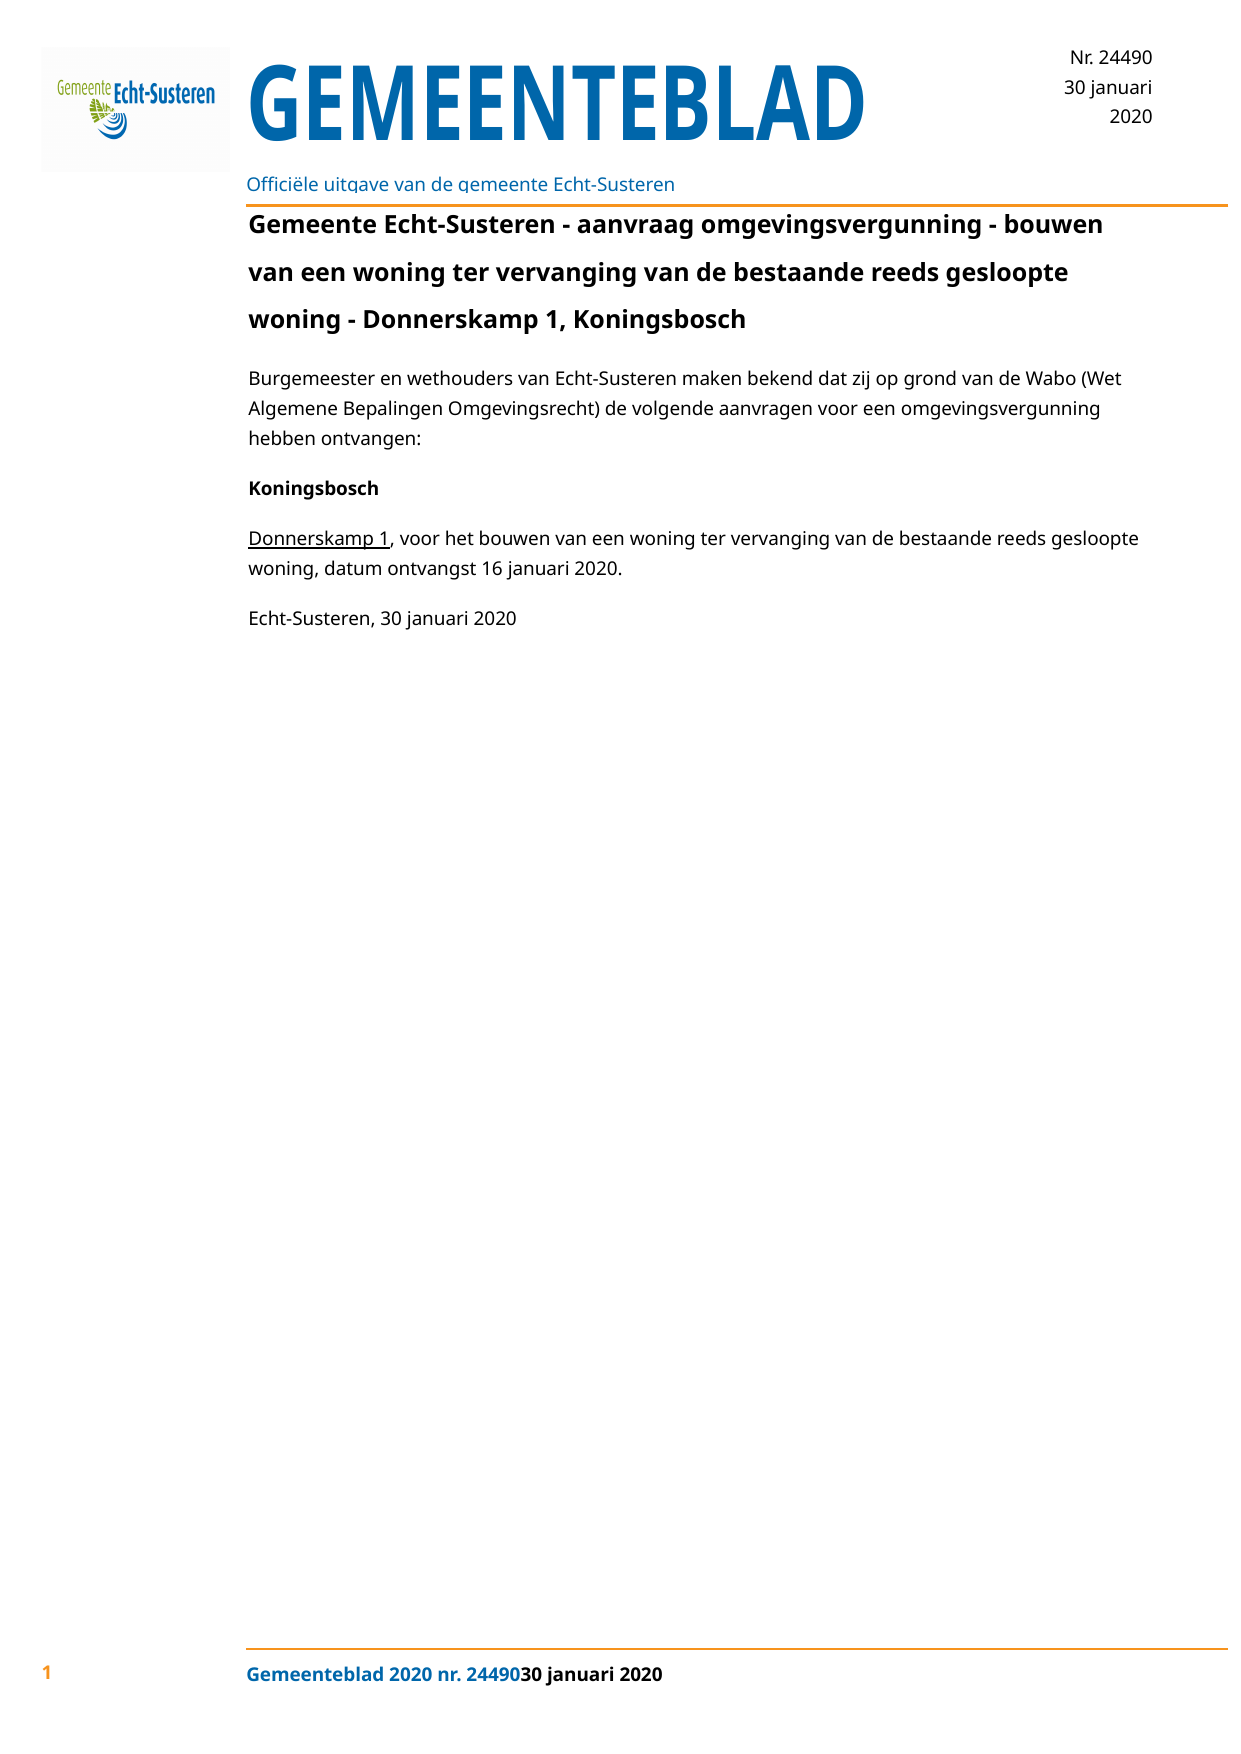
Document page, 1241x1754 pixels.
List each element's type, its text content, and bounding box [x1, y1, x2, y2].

text Donnerskamp 1, voor het bouwen van een woning ter vervanging van de bestaande reeds gesloopte woning, datum ontvangst 16 januari 2020. [248, 526, 1152, 581]
text Burgemeester en wethouders van Echt-Susteren maken bekend dat zij op grond van de Wabo (Wet Algemene Bepalingen Omgevingsrecht) de volgende aanvragen voor een omgevingsvergunning hebben ontvangen: [248, 366, 1152, 450]
text Koningsbosch [248, 475, 1152, 501]
text Gemeente Echt-Susteren - aanvraag omgevingsvergunning - bouwen van een woning ter vervanging van de bestaande reeds gesloopte woning - Donnerskamp 1, Koningsbosch [248, 207, 1152, 336]
text Echt-Susteren, 30 januari 2020 [248, 606, 1152, 631]
picture [41, 47, 231, 172]
